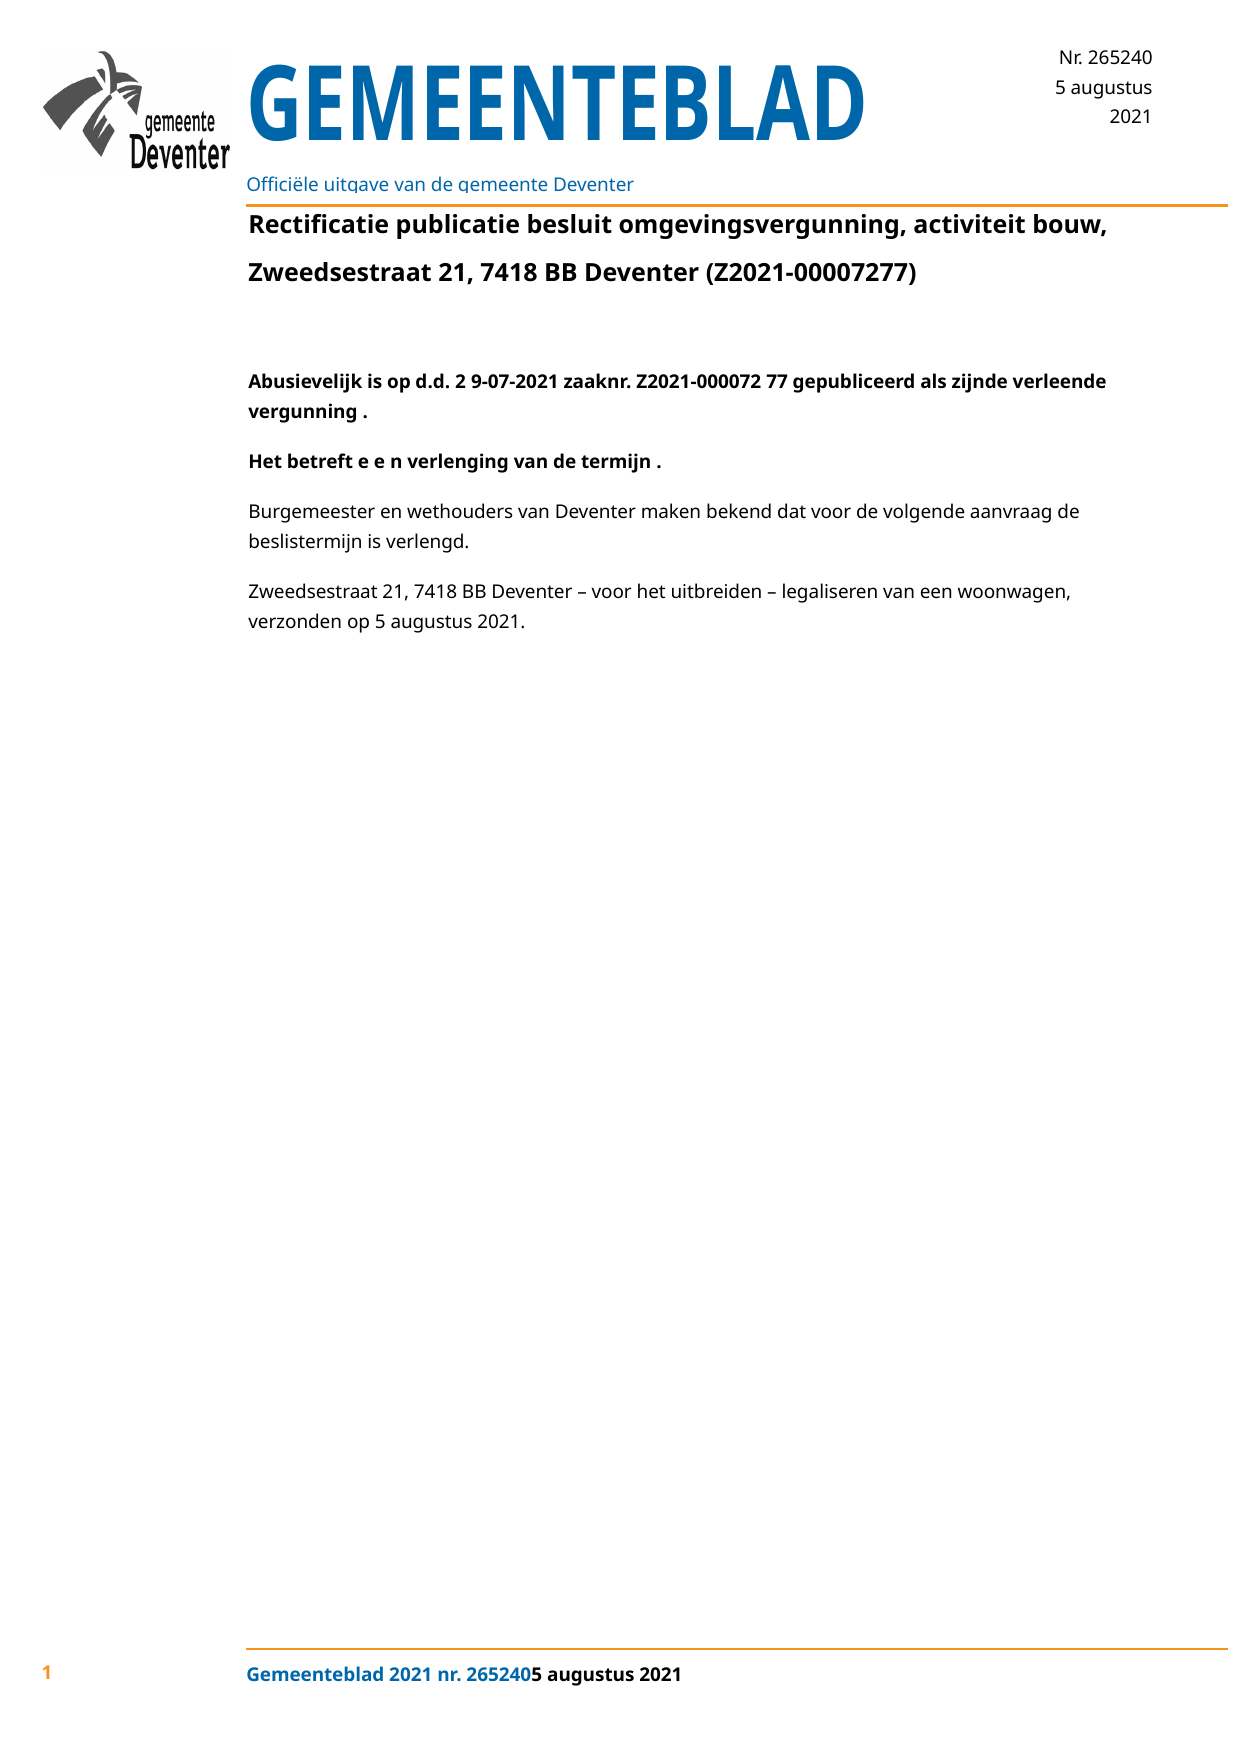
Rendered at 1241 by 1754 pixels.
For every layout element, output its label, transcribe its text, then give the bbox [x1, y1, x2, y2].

text Het betreft e e n verlenging van de termijn . [248, 448, 1152, 474]
text Zweedsestraat 21, 7418 BB Deventer – voor het uitbreiden – legaliseren van een woonwagen, verzonden op 5 augustus 2021. [248, 579, 1152, 634]
text Burgemeester en wethouders van Deventer maken bekend dat voor de volgende aanvraag de beslistermijn is verlengd. [248, 499, 1152, 554]
text Abusievelijk is op d.d. 2 9-07-2021 zaaknr. Z2021-000072 77 gepubliceerd als zijnde verleende vergunning . [248, 368, 1152, 424]
text Rectificatie publicatie besluit omgevingsvergunning, activiteit bouw, Zweedsestraat 21, 7418 BB Deventer (Z2021-00007277) [248, 207, 1152, 288]
picture [41, 47, 231, 172]
